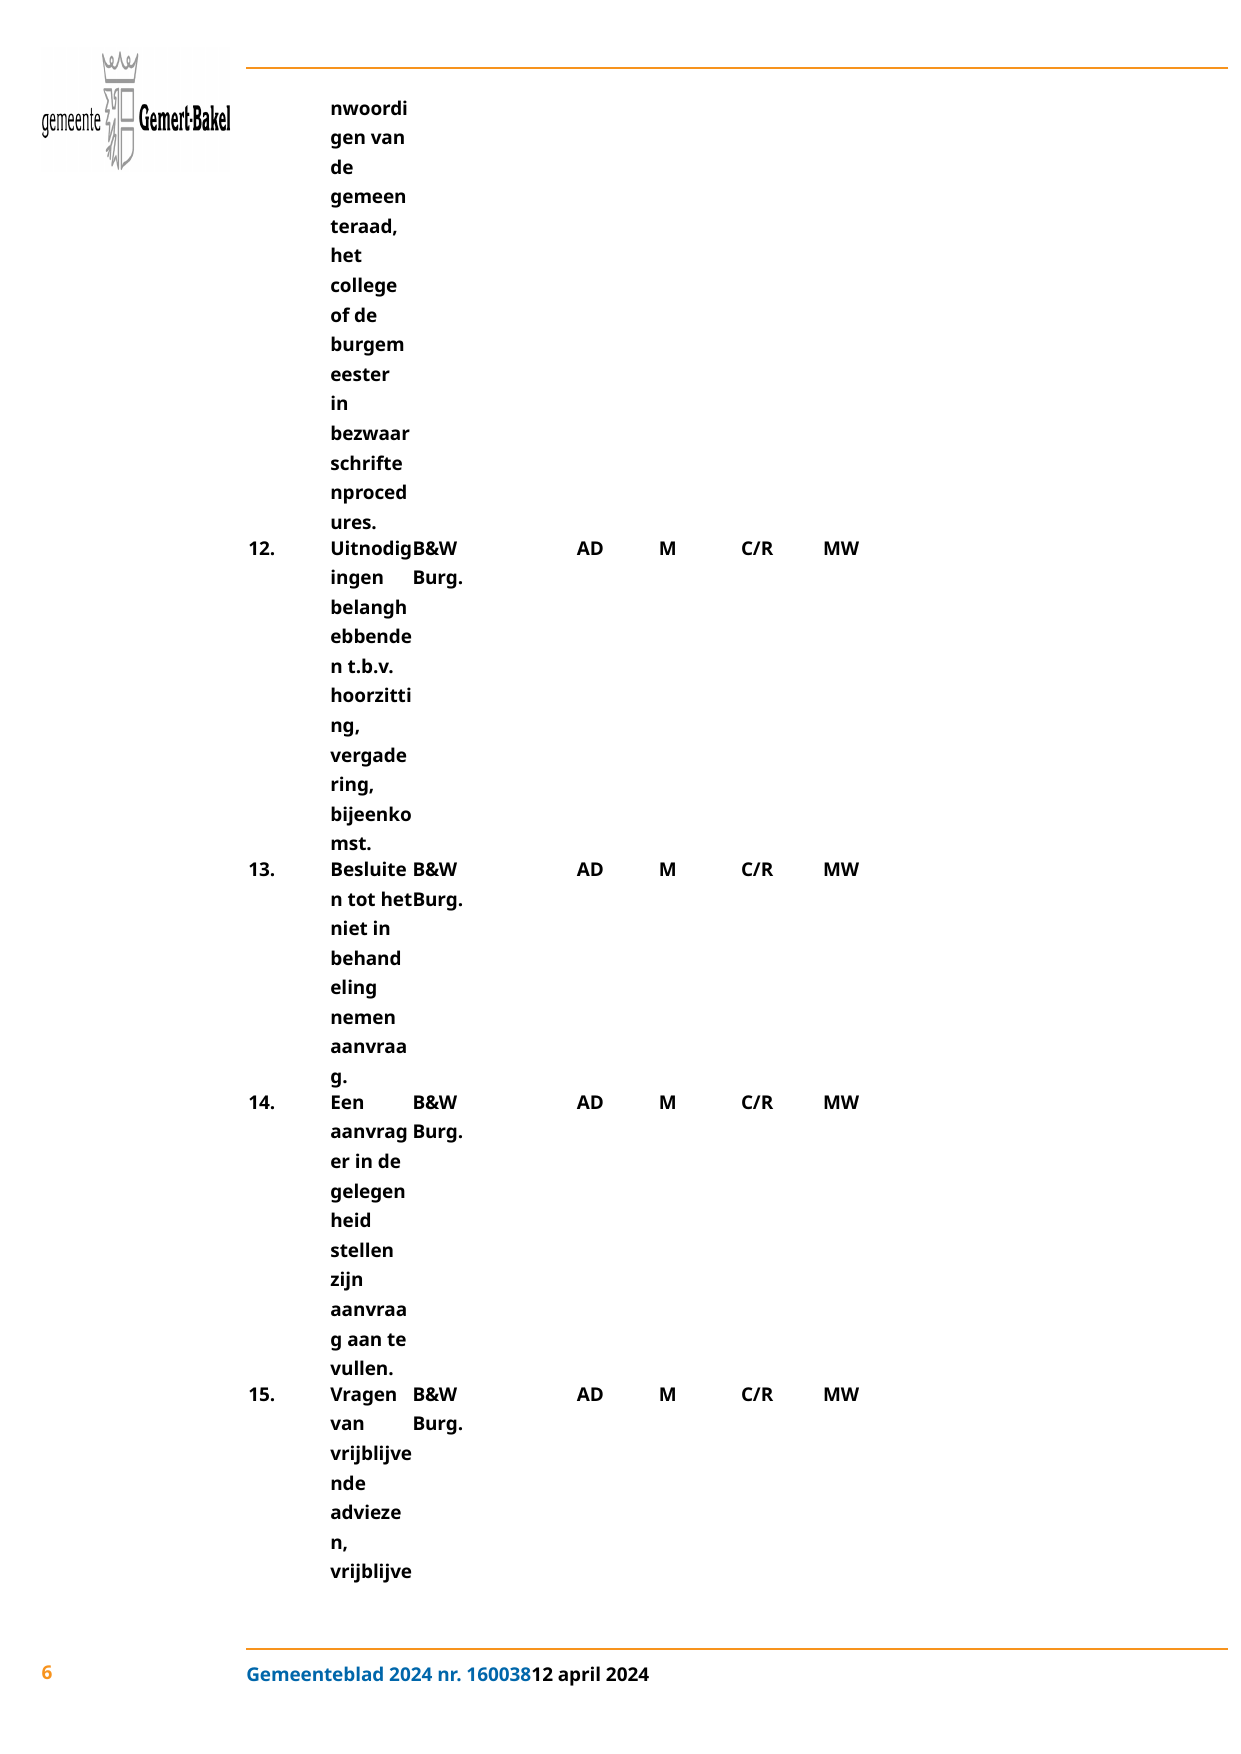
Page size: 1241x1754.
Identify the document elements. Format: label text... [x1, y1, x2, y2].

picture [41, 47, 231, 172]
table_cell M [659, 1089, 741, 1381]
table_cell [905, 856, 987, 1089]
table_cell C/R [741, 1089, 823, 1381]
table_cell Vragen van vrijblijvende adviezen, vrijblijve [330, 1381, 412, 1584]
table_cell MW [823, 1089, 905, 1381]
table_cell 13. [248, 856, 330, 1089]
table_cell Uitnodigingen belanghebbenden t.b.v. hoorzitting, vergadering, bijeenkomst. [330, 535, 412, 856]
table_cell [659, 95, 741, 535]
table_cell [412, 95, 577, 535]
table_cell 15. [248, 1381, 330, 1584]
table_cell B&W Burg. [412, 856, 577, 1089]
table_cell M [659, 856, 741, 1089]
table_cell [987, 856, 1152, 1089]
table_cell AD [577, 856, 659, 1089]
table_cell [905, 1381, 987, 1584]
table_cell [987, 1381, 1152, 1584]
table_cell AD [577, 1089, 659, 1381]
table_cell C/R [741, 535, 823, 856]
table_cell Besluiten tot het niet in behandeling nemen aanvraag. [330, 856, 412, 1089]
table_cell [987, 535, 1152, 856]
table_cell [987, 95, 1152, 535]
table_cell MW [823, 856, 905, 1089]
table_cell M [659, 535, 741, 856]
table_cell [987, 1089, 1152, 1381]
table_cell C/R [741, 1381, 823, 1584]
table_cell MW [823, 1381, 905, 1584]
table_cell C/R [741, 856, 823, 1089]
table_cell AD [577, 535, 659, 856]
table_cell [248, 95, 330, 535]
table_cell 12. [248, 535, 330, 856]
table_cell [905, 535, 987, 856]
table_cell B&W Burg. [412, 1089, 577, 1381]
table_cell [577, 95, 659, 535]
table_cell [905, 1089, 987, 1381]
table_cell [905, 95, 987, 535]
table_cell MW [823, 535, 905, 856]
table_cell 14. [248, 1089, 330, 1381]
table_cell [823, 95, 905, 535]
table_cell [741, 95, 823, 535]
table_cell B&W Burg. [412, 535, 577, 856]
table_cell AD [577, 1381, 659, 1584]
table_cell nwoordigen van de gemeenteraad, het college of de burgemeester in bezwaarschriftenprocedures. [330, 95, 412, 535]
table_cell Een aanvrager in de gelegenheid stellen zijn aanvraag aan te vullen. [330, 1089, 412, 1381]
table_cell M [659, 1381, 741, 1584]
table_cell B&W Burg. [412, 1381, 577, 1584]
